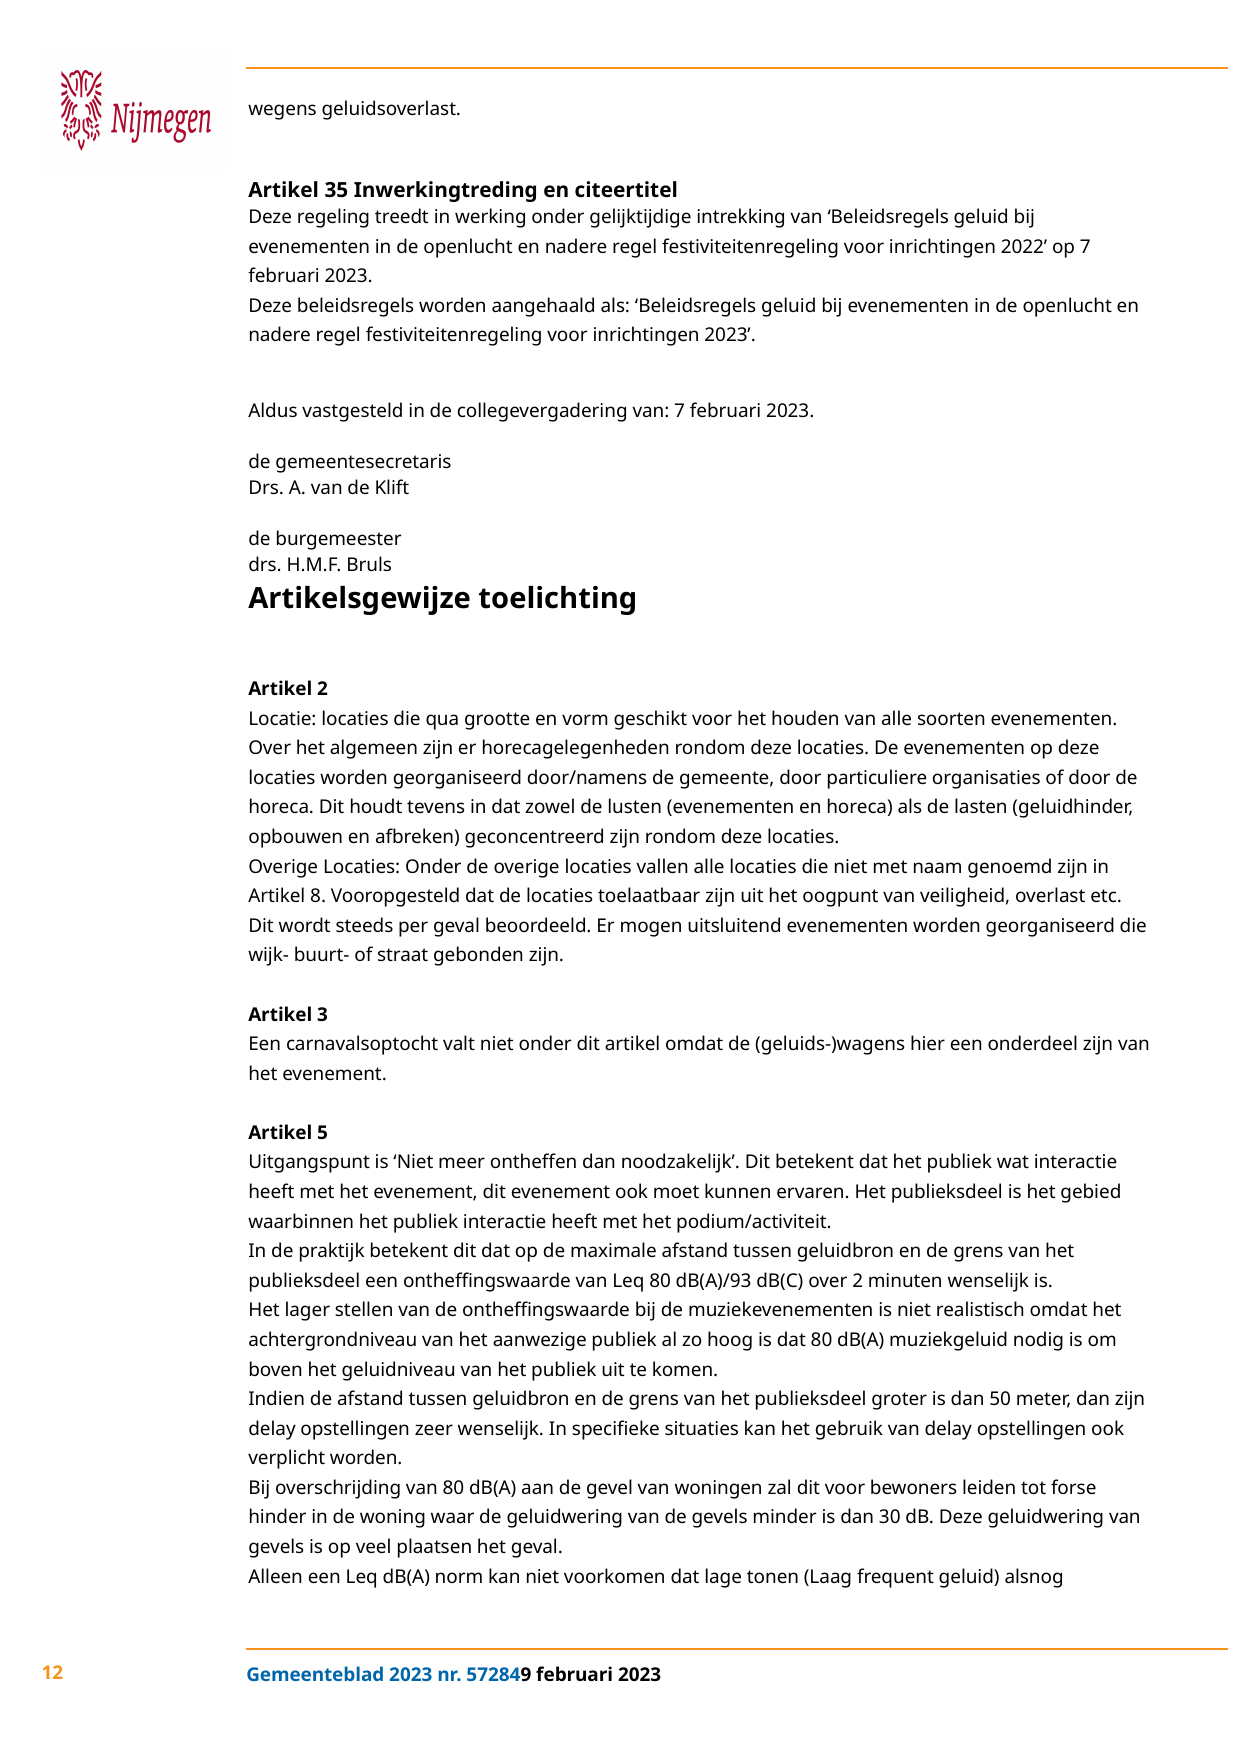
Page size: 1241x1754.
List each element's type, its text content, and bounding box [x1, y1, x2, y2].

text Een carnavalsoptocht valt niet onder dit artikel omdat de (geluids-)wagens hier een onderdeel zijn van het evenement. [248, 1030, 1152, 1086]
text Artikelsgewijze toelichting [248, 577, 1152, 617]
text Bij overschrijding van 80 dB(A) aan de gevel van woningen zal dit voor bewoners leiden tot forse hinder in de woning waar de geluidwering van de gevels minder is dan 30 dB. Deze geluidwering van gevels is op veel plaatsen het geval. [248, 1474, 1152, 1559]
text de burgemeester [248, 525, 1152, 551]
text drs. H.M.F. Bruls [248, 551, 1152, 577]
text Locatie: locaties die qua grootte en vorm geschikt voor het houden van alle soorten evenementen. Over het algemeen zijn er horecagelegenheden rondom deze locaties. De evenementen op deze locaties worden georganiseerd door/namens de gemeente, door particuliere organisaties of door de horeca. Dit houdt tevens in dat zowel de lusten (evenementen en horeca) als de lasten (geluidhinder, opbouwen en afbreken) geconcentreerd zijn rondom deze locaties. [248, 705, 1152, 849]
text Artikel 2 [248, 675, 1152, 701]
text Artikel 5 [248, 1119, 1152, 1145]
text Overige Locaties: Onder de overige locaties vallen alle locaties die niet met naam genoemd zijn in Artikel 8. Vooropgesteld dat de locaties toelaatbaar zijn uit het oogpunt van veiligheid, overlast etc. Dit wordt steeds per geval beoordeeld. Er mogen uitsluitend evenementen worden georganiseerd die wijk- buurt- of straat gebonden zijn. [248, 853, 1152, 967]
text Artikel 35 Inwerkingtreding en citeertitel [248, 175, 1152, 203]
text Het lager stellen van de ontheffingswaarde bij de muziekevenementen is niet realistisch omdat het achtergrondniveau van het aanwezige publiek al zo hoog is dat 80 dB(A) muziekgeluid nodig is om boven het geluidniveau van het publiek uit te komen. [248, 1297, 1152, 1381]
text Aldus vastgesteld in de collegevergadering van: 7 februari 2023. [248, 397, 1152, 422]
picture [41, 47, 231, 172]
text In de praktijk betekent dit dat op de maximale afstand tussen geluidbron en de grens van het publieksdeel een ontheffingswaarde van Leq 80 dB(A)/93 dB(C) over 2 minuten wenselijk is. [248, 1237, 1152, 1293]
text de gemeentesecretaris [248, 448, 1152, 474]
text wegens geluidsoverlast. [248, 95, 1152, 121]
text Alleen een Leq dB(A) norm kan niet voorkomen dat lage tonen (Laag frequent geluid) alsnog [248, 1563, 1152, 1588]
text Artikel 3 [248, 1001, 1152, 1026]
text Deze regeling treedt in werking onder gelijktijdige intrekking van ‘Beleidsregels geluid bij evenementen in de openlucht en nadere regel festiviteitenregeling voor inrichtingen 2022’ op 7 februari 2023. [248, 203, 1152, 288]
text Drs. A. van de Klift [248, 474, 1152, 500]
text Indien de afstand tussen geluidbron en de grens van het publieksdeel groter is dan 50 meter, dan zijn delay opstellingen zeer wenselijk. In specifieke situaties kan het gebruik van delay opstellingen ook verplicht worden. [248, 1385, 1152, 1470]
text Uitgangspunt is ‘Niet meer ontheffen dan noodzakelijk’. Dit betekent dat het publiek wat interactie heeft met het evenement, dit evenement ook moet kunnen ervaren. Het publieksdeel is het gebied waarbinnen het publiek interactie heeft met het podium/activiteit. [248, 1149, 1152, 1233]
text Deze beleidsregels worden aangehaald als: ‘Beleidsregels geluid bij evenementen in de openlucht en nadere regel festiviteitenregeling voor inrichtingen 2023’. [248, 292, 1152, 347]
